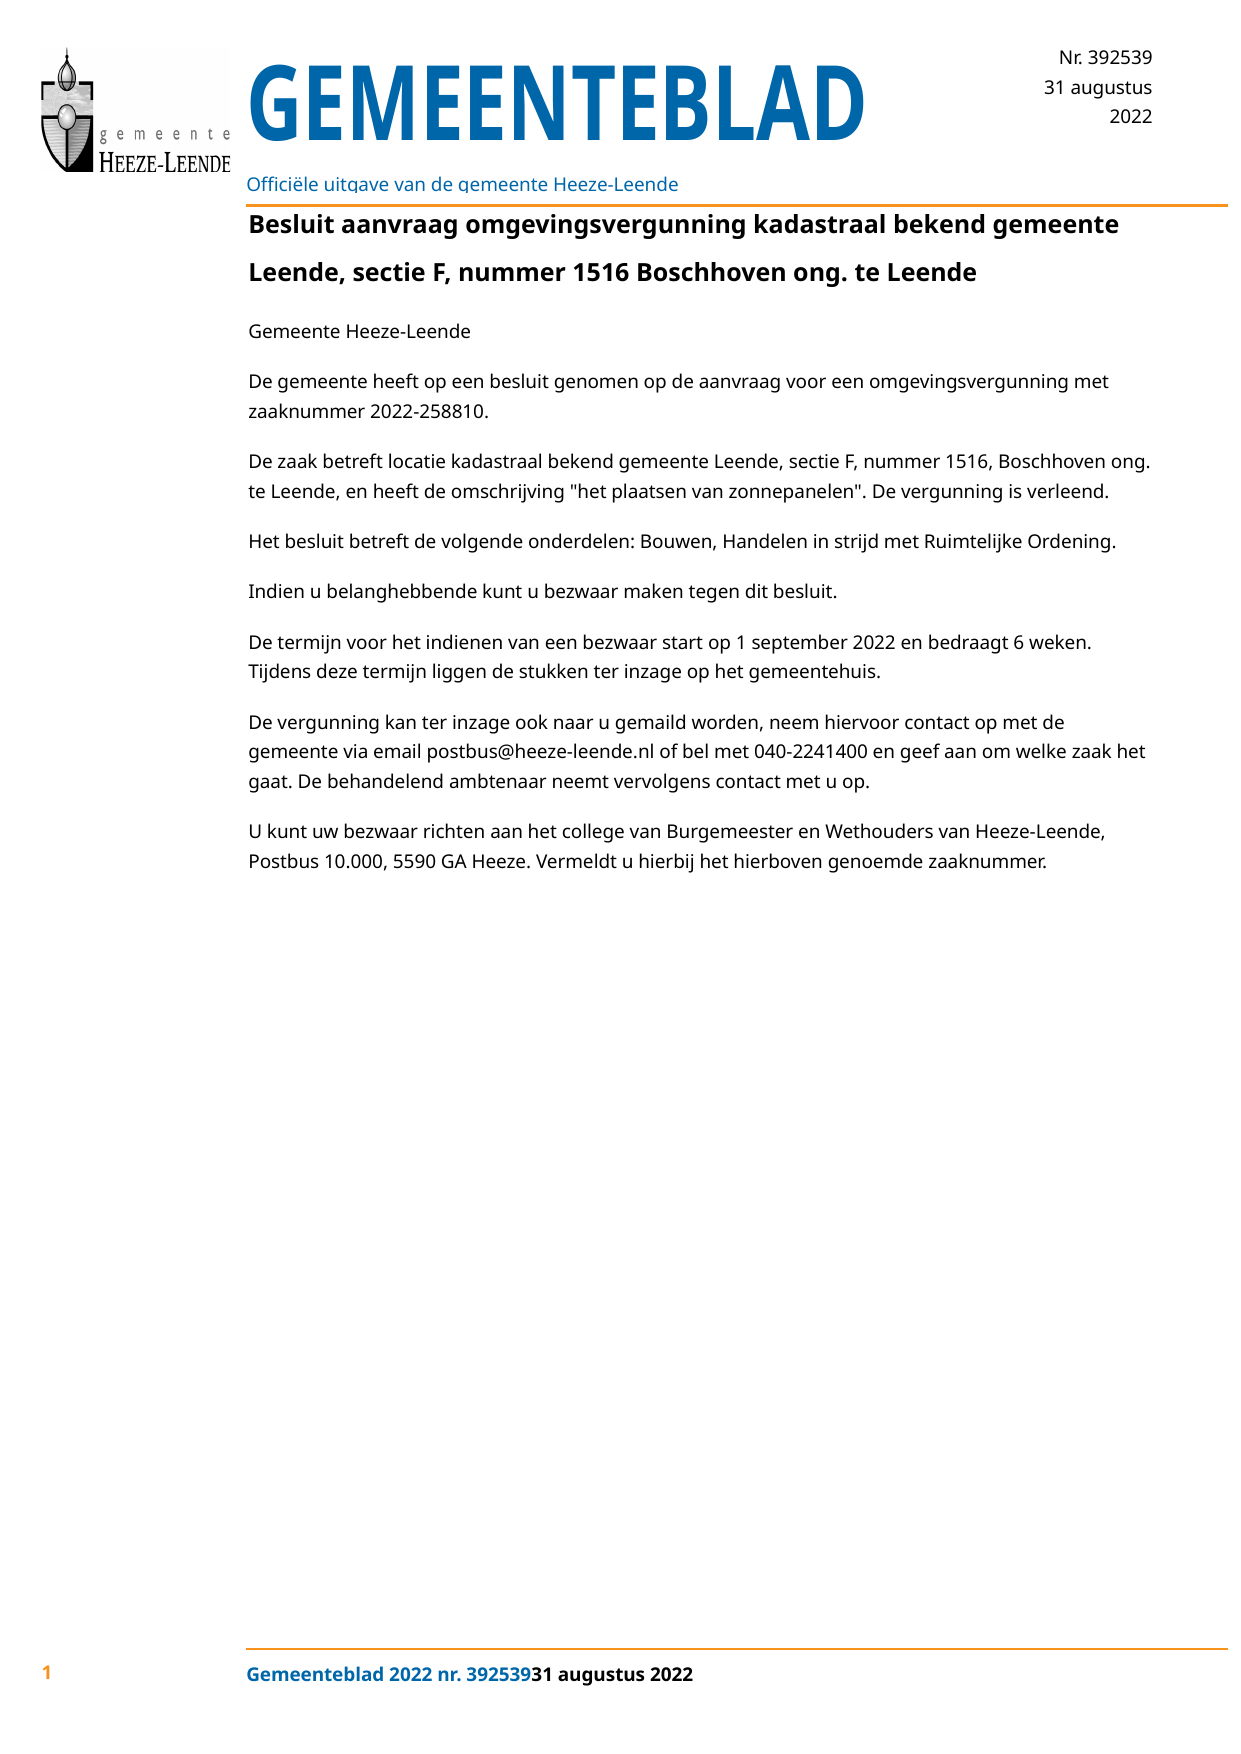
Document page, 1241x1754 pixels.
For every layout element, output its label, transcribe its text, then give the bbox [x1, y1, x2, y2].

text Gemeente Heeze-Leende [248, 318, 1152, 344]
picture [41, 47, 231, 172]
text De termijn voor het indienen van een bezwaar start op 1 september 2022 en bedraagt 6 weken. Tijdens deze termijn liggen de stukken ter inzage op het gemeentehuis. [248, 629, 1152, 684]
text De zaak betreft locatie kadastraal bekend gemeente Leende, sectie F, nummer 1516, Boschhoven ong. te Leende, en heeft de omschrijving "het plaatsen van zonnepanelen". De vergunning is verleend. [248, 448, 1152, 504]
text Besluit aanvraag omgevingsvergunning kadastraal bekend gemeente Leende, sectie F, nummer 1516 Boschhoven ong. te Leende [248, 207, 1152, 288]
text De vergunning kan ter inzage ook naar u gemaild worden, neem hiervoor contact op met de gemeente via email postbus@heeze-leende.nl of bel met 040-2241400 en geef aan om welke zaak het gaat. De behandelend ambtenaar neemt vervolgens contact met u op. [248, 709, 1152, 794]
text Indien u belanghebbende kunt u bezwaar maken tegen dit besluit. [248, 579, 1152, 604]
text Het besluit betreft de volgende onderdelen: Bouwen, Handelen in strijd met Ruimtelijke Ordening. [248, 528, 1152, 554]
text De gemeente heeft op een besluit genomen op de aanvraag voor een omgevingsvergunning met zaaknummer 2022-258810. [248, 368, 1152, 424]
text U kunt uw bezwaar richten aan het college van Burgemeester en Wethouders van Heeze-Leende, Postbus 10.000, 5590 GA Heeze. Vermeldt u hierbij het hierboven genoemde zaaknummer. [248, 819, 1152, 874]
